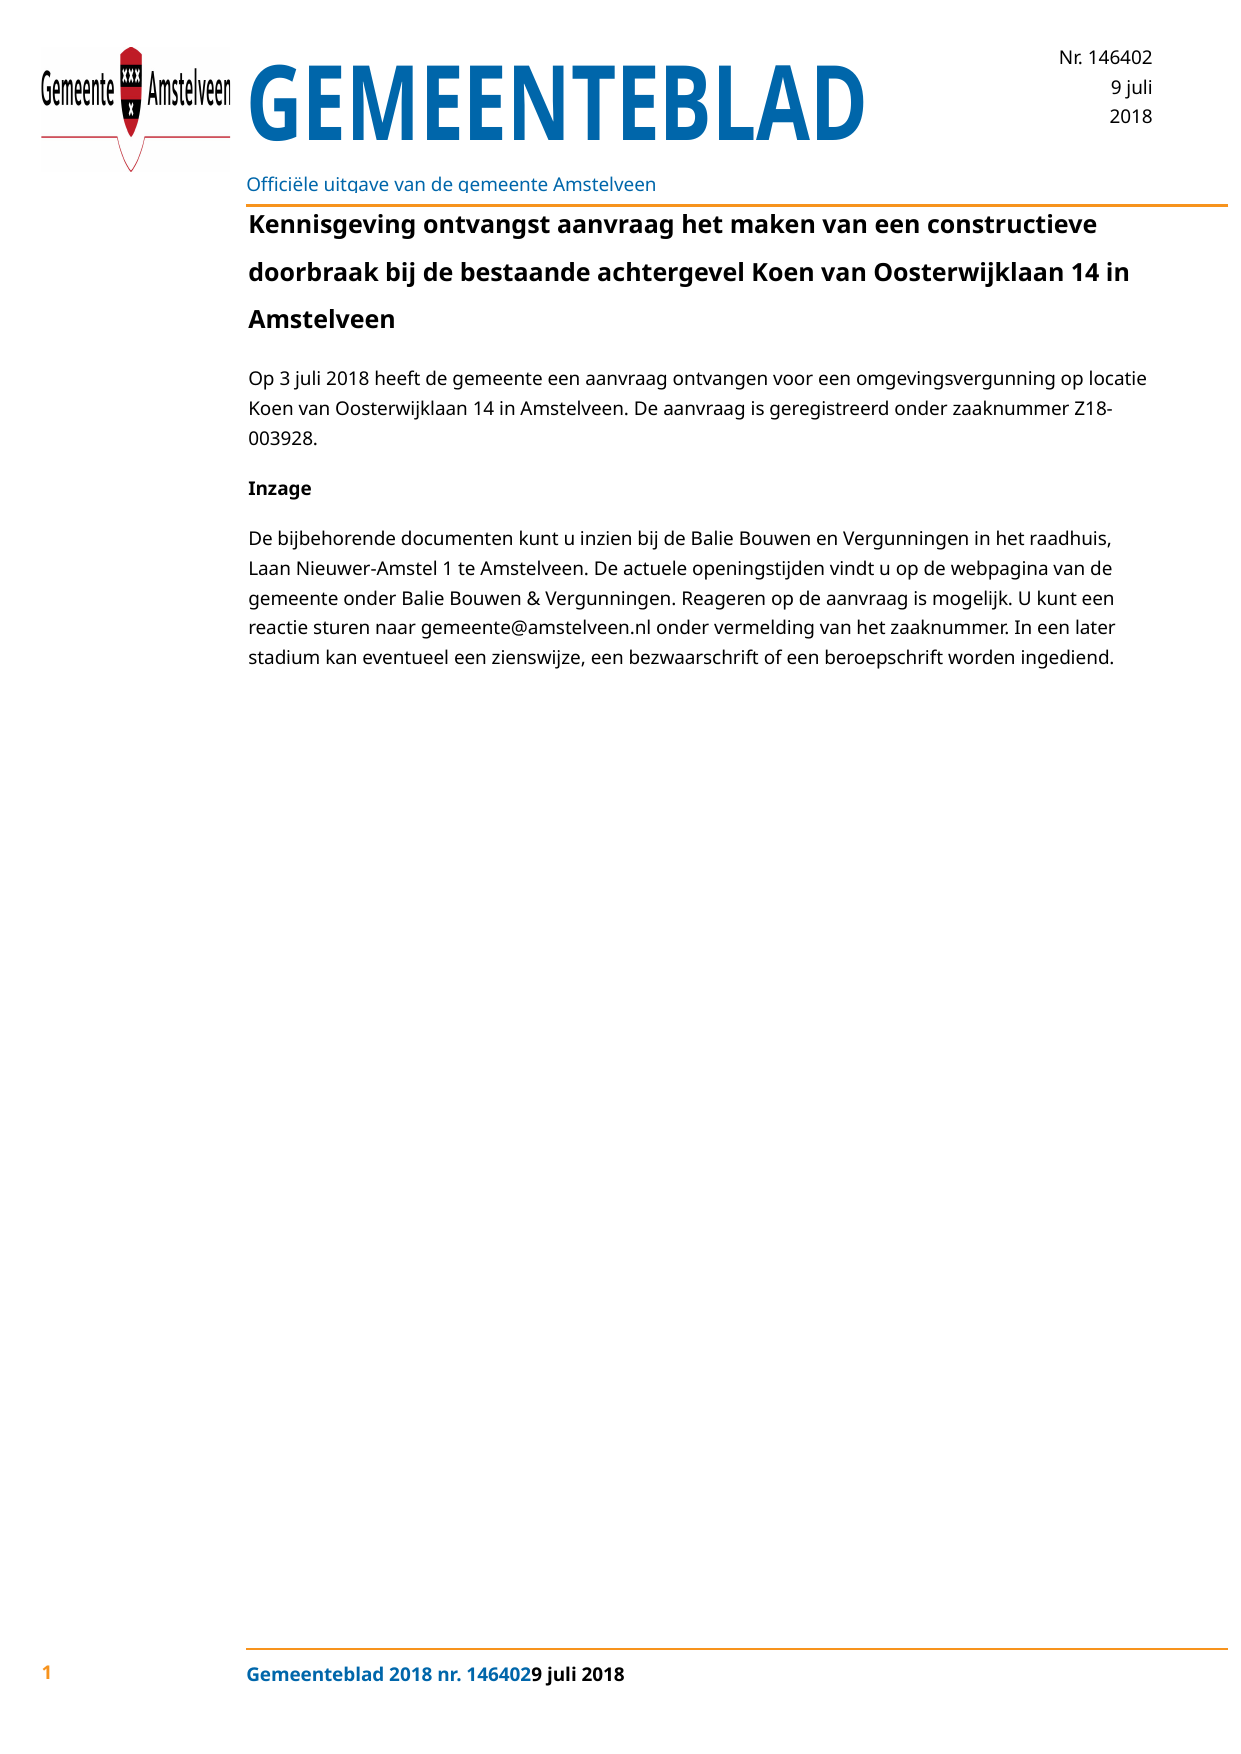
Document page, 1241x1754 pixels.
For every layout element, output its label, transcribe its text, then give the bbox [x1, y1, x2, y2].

text Kennisgeving ontvangst aanvraag het maken van een constructieve doorbraak bij de bestaande achtergevel Koen van Oosterwijklaan 14 in Amstelveen [248, 207, 1152, 336]
text Inzage [248, 475, 1152, 501]
text Op 3 juli 2018 heeft de gemeente een aanvraag ontvangen voor een omgevingsvergunning op locatie Koen van Oosterwijklaan 14 in Amstelveen. De aanvraag is geregistreerd onder zaaknummer Z18-003928. [248, 366, 1152, 450]
text De bijbehorende documenten kunt u inzien bij de Balie Bouwen en Vergunningen in het raadhuis, Laan Nieuwer-Amstel 1 te Amstelveen. De actuele openingstijden vindt u op de webpagina van de gemeente onder Balie Bouwen & Vergunningen. Reageren op de aanvraag is mogelijk. U kunt een reactie sturen naar gemeente@amstelveen.nl onder vermelding van het zaaknummer. In een later stadium kan eventueel een zienswijze, een bezwaarschrift of een beroepschrift worden ingediend. [248, 526, 1152, 669]
picture [41, 47, 231, 172]
